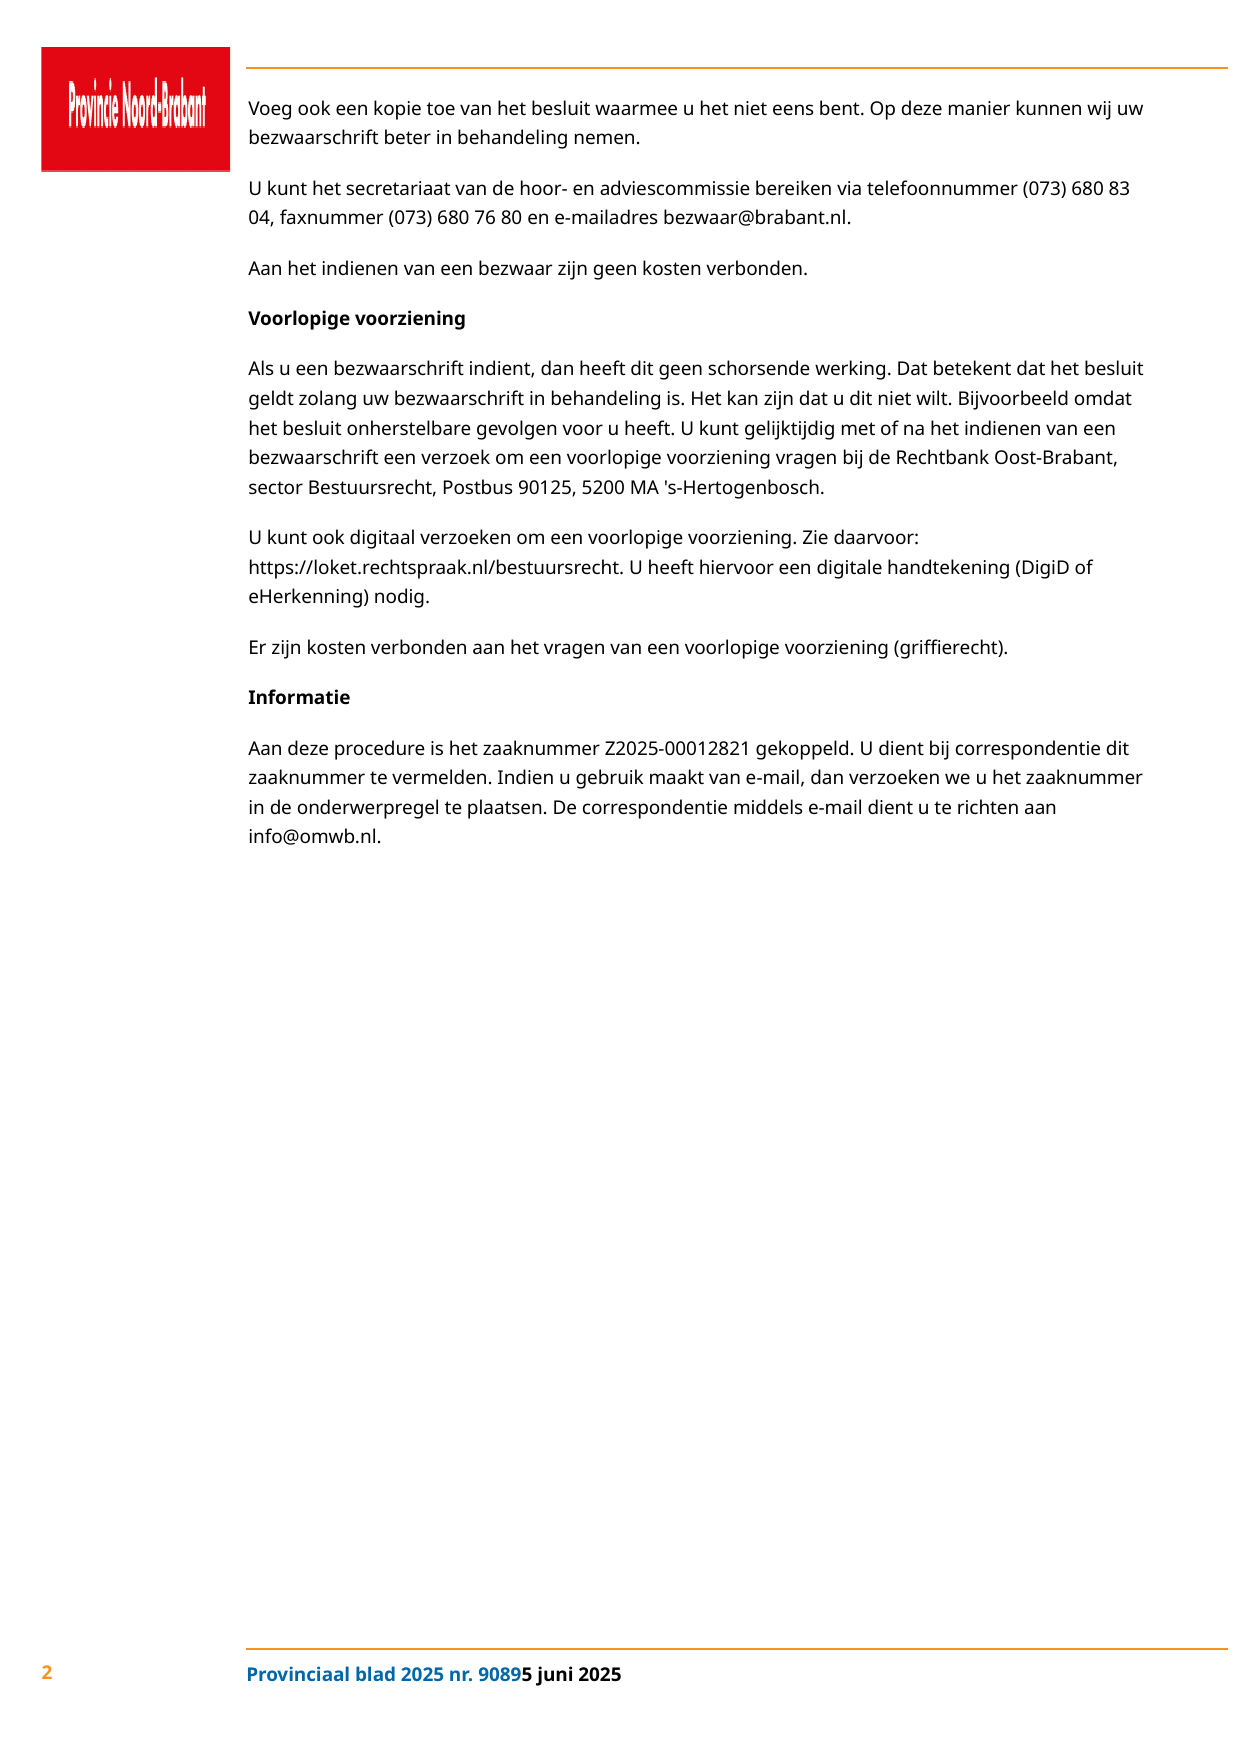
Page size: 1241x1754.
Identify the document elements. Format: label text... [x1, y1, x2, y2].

text Als u een bezwaarschrift indient, dan heeft dit geen schorsende werking. Dat betekent dat het besluit geldt zolang uw bezwaarschrift in behandeling is. Het kan zijn dat u dit niet wilt. Bijvoorbeeld omdat het besluit onherstelbare gevolgen voor u heeft. U kunt gelijktijdig met of na het indienen van een bezwaarschrift een verzoek om een voorlopige voorziening vragen bij de Rechtbank Oost-Brabant, sector Bestuursrecht, Postbus 90125, 5200 MA 's‑Hertogenbosch. [248, 356, 1152, 500]
text Aan deze procedure is het zaaknummer Z2025-00012821 gekoppeld. U dient bij correspondentie dit zaaknummer te vermelden. Indien u gebruik maakt van e-mail, dan verzoeken we u het zaaknummer in de onderwerpregel te plaatsen. De correspondentie middels e-mail dient u te richten aan info@omwb.nl. [248, 735, 1152, 849]
text Voorlopige voorziening [248, 305, 1152, 331]
text U kunt ook digitaal verzoeken om een voorlopige voorziening. Zie daarvoor: https://loket.rechtspraak.nl/bestuursrecht. U heeft hiervoor een digitale handtekening (DigiD of eHerkenning) nodig. [248, 524, 1152, 609]
picture [41, 47, 231, 172]
text U kunt het secretariaat van de hoor- en adviescommissie bereiken via telefoonnummer (073) 680 83 04, faxnummer (073) 680 76 80 en e-mailadres bezwaar@brabant.nl. [248, 175, 1152, 230]
text Informatie [248, 684, 1152, 710]
text Aan het indienen van een bezwaar zijn geen kosten verbonden. [248, 255, 1152, 281]
text Voeg ook een kopie toe van het besluit waarmee u het niet eens bent. Op deze manier kunnen wij uw bezwaarschrift beter in behandeling nemen. [248, 95, 1152, 150]
text Er zijn kosten verbonden aan het vragen van een voorlopige voorziening (griffierecht). [248, 634, 1152, 660]
